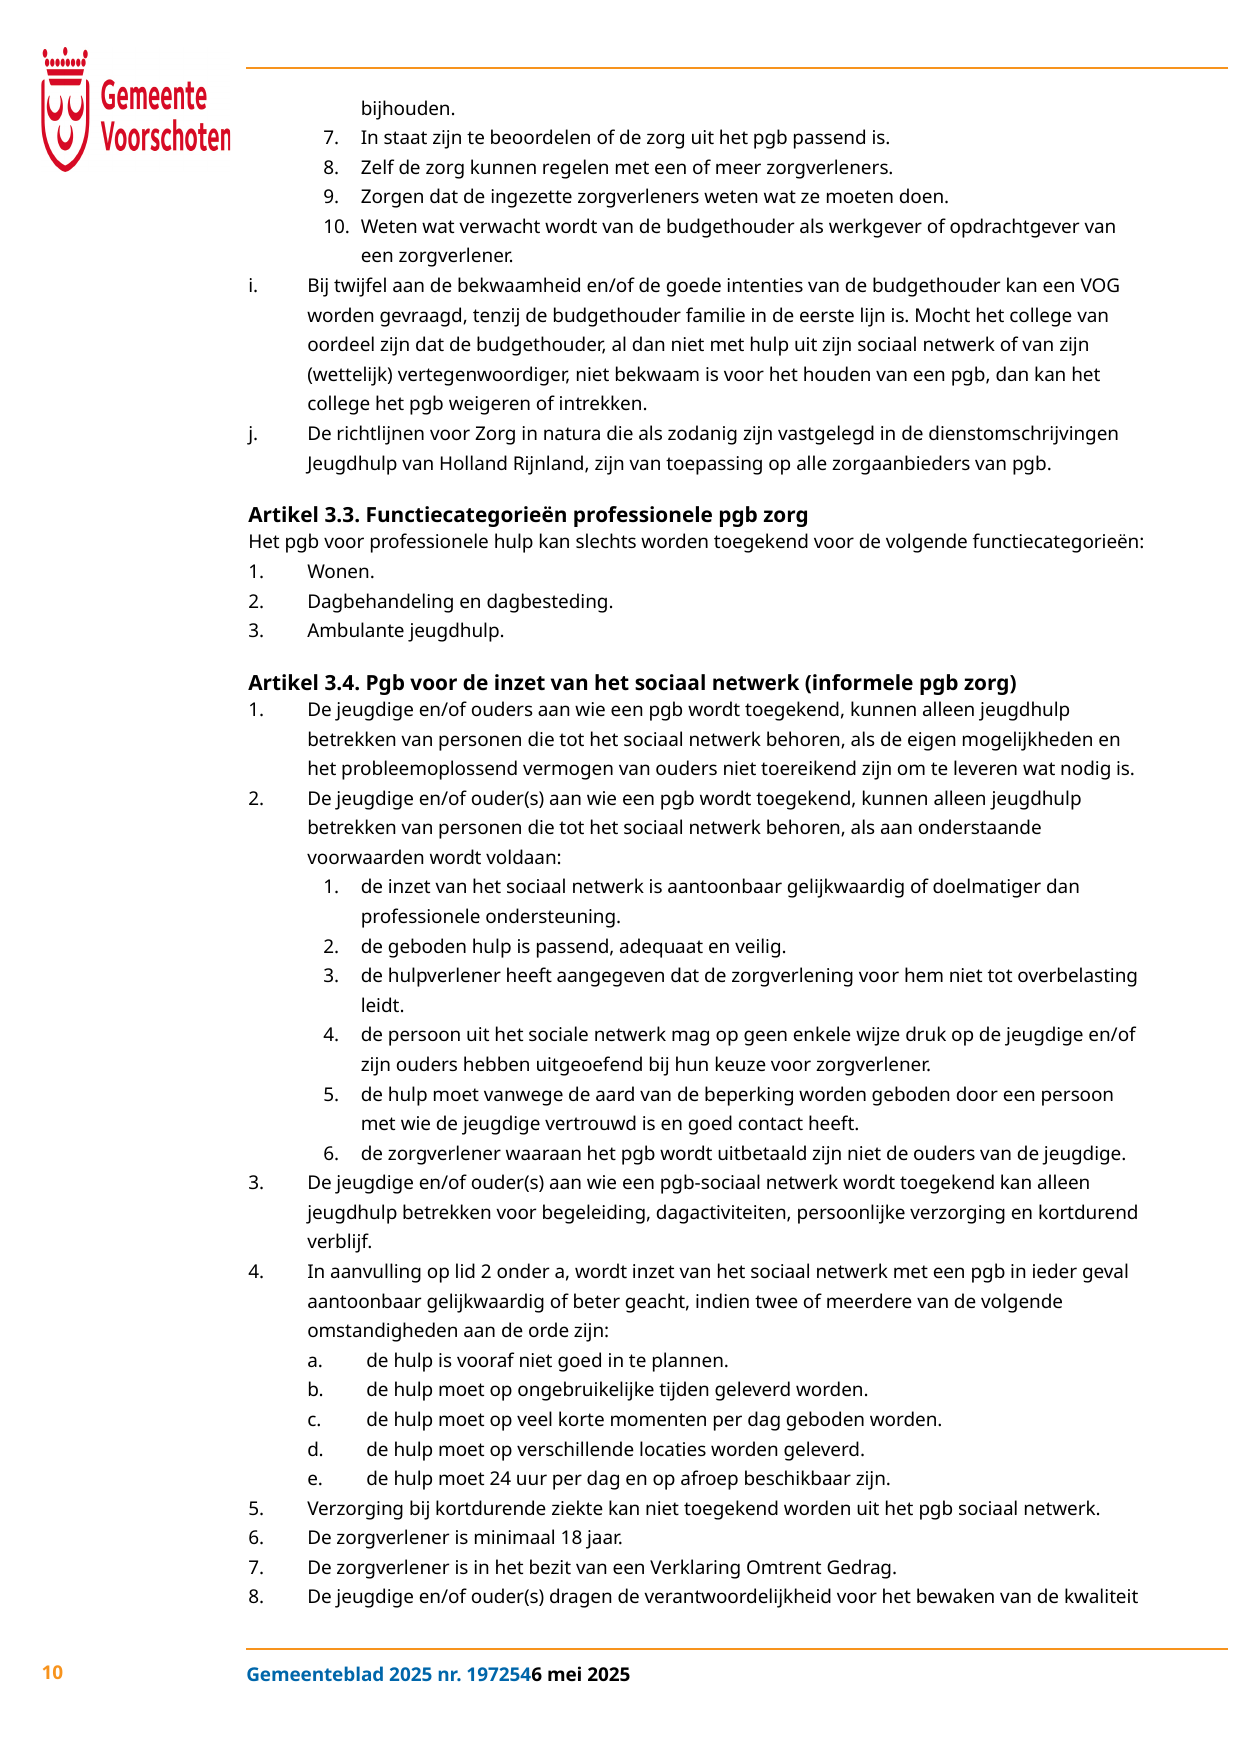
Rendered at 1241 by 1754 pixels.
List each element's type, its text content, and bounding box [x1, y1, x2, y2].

list De jeugdige en/of ouders aan wie een pgb wordt toegekend, kunnen alleen jeugdhulp betrekken van personen die tot het sociaal netwerk behoren, als de eigen mogelijkheden en het probleemoplossend vermogen van ouders niet toereikend zijn om te leveren wat nodig is. [248, 696, 1152, 781]
list De zorgverlener is in het bezit van een Verklaring Omtrent Gedrag. [248, 1554, 1152, 1580]
list Ambulante jeugdhulp. [248, 617, 1152, 643]
list de hulp is vooraf niet goed in te plannen. [307, 1347, 1152, 1373]
list de hulp moet op verschillende locaties worden geleverd. [307, 1436, 1152, 1462]
picture [41, 47, 231, 172]
list de hulp moet vanwege de aard van de beperking worden geboden door een persoon met wie de jeugdige vertrouwd is en goed contact heeft. [323, 1081, 1152, 1136]
text Artikel 3.4. Pgb voor de inzet van het sociaal netwerk (informele pgb zorg) [248, 668, 1152, 696]
list Dagbehandeling en dagbesteding. [248, 588, 1152, 613]
list In staat zijn te beoordelen of de zorg uit het pgb passend is. [323, 124, 1152, 150]
list de zorgverlener waaraan het pgb wordt uitbetaald zijn niet de ouders van de jeugdige. [323, 1140, 1152, 1166]
list Zelf de zorg kunnen regelen met een of meer zorgverleners. [323, 154, 1152, 180]
list De jeugdige en/of ouder(s) aan wie een pgb-sociaal netwerk wordt toegekend kan alleen jeugdhulp betrekken voor begeleiding, dagactiviteiten, persoonlijke verzorging en kortdurend verblijf. [248, 1169, 1152, 1254]
list Weten wat verwacht wordt van de budgethouder als werkgever of opdrachtgever van een zorgverlener. [323, 213, 1152, 268]
list de hulpverlener heeft aangegeven dat de zorgverlening voor hem niet tot overbelasting leidt. [323, 962, 1152, 1018]
list bijhouden. [323, 95, 1152, 121]
list De jeugdige en/of ouder(s) dragen de verantwoordelijkheid voor het bewaken van de kwaliteit [248, 1584, 1152, 1609]
list de hulp moet op veel korte momenten per dag geboden worden. [307, 1406, 1152, 1432]
list In aanvulling op lid 2 onder a, wordt inzet van het sociaal netwerk met een pgb in ieder geval aantoonbaar gelijkwaardig of beter geacht, indien twee of meerdere van de volgende omstandigheden aan de orde zijn: [248, 1258, 1152, 1343]
list De jeugdige en/of ouder(s) aan wie een pgb wordt toegekend, kunnen alleen jeugdhulp betrekken van personen die tot het sociaal netwerk behoren, als aan onderstaande voorwaarden wordt voldaan: [248, 785, 1152, 870]
list Verzorging bij kortdurende ziekte kan niet toegekend worden uit het pgb sociaal netwerk. [248, 1495, 1152, 1521]
list de hulp moet op ongebruikelijke tijden geleverd worden. [307, 1377, 1152, 1402]
list De richtlijnen voor Zorg in natura die als zodanig zijn vastgelegd in de dienstomschrijvingen Jeugdhulp van Holland Rijnland, zijn van toepassing op alle zorgaanbieders van pgb. [248, 420, 1152, 476]
text Het pgb voor professionele hulp kan slechts worden toegekend voor de volgende functiecategorieën: [248, 529, 1152, 554]
list Bij twijfel aan de bekwaamheid en/of de goede intenties van de budgethouder kan een VOG worden gevraagd, tenzij de budgethouder familie in de eerste lijn is. Mocht het college van oordeel zijn dat de budgethouder, al dan niet met hulp uit zijn sociaal netwerk of van zijn (wettelijk) vertegenwoordiger, niet bekwaam is voor het houden van een pgb, dan kan het college het pgb weigeren of intrekken. [248, 272, 1152, 416]
list Wonen. [248, 558, 1152, 584]
list Zorgen dat de ingezette zorgverleners weten wat ze moeten doen. [323, 183, 1152, 209]
list de hulp moet 24 uur per dag en op afroep beschikbaar zijn. [307, 1465, 1152, 1491]
list de geboden hulp is passend, adequaat en veilig. [323, 933, 1152, 959]
list de inzet van het sociaal netwerk is aantoonbaar gelijkwaardig of doelmatiger dan professionele ondersteuning. [323, 874, 1152, 929]
list De zorgverlener is minimaal 18 jaar. [248, 1524, 1152, 1550]
list de persoon uit het sociale netwerk mag op geen enkele wijze druk op de jeugdige en/of zijn ouders hebben uitgeoefend bij hun keuze voor zorgverlener. [323, 1022, 1152, 1077]
text Artikel 3.3. Functiecategorieën professionele pgb zorg [248, 500, 1152, 529]
